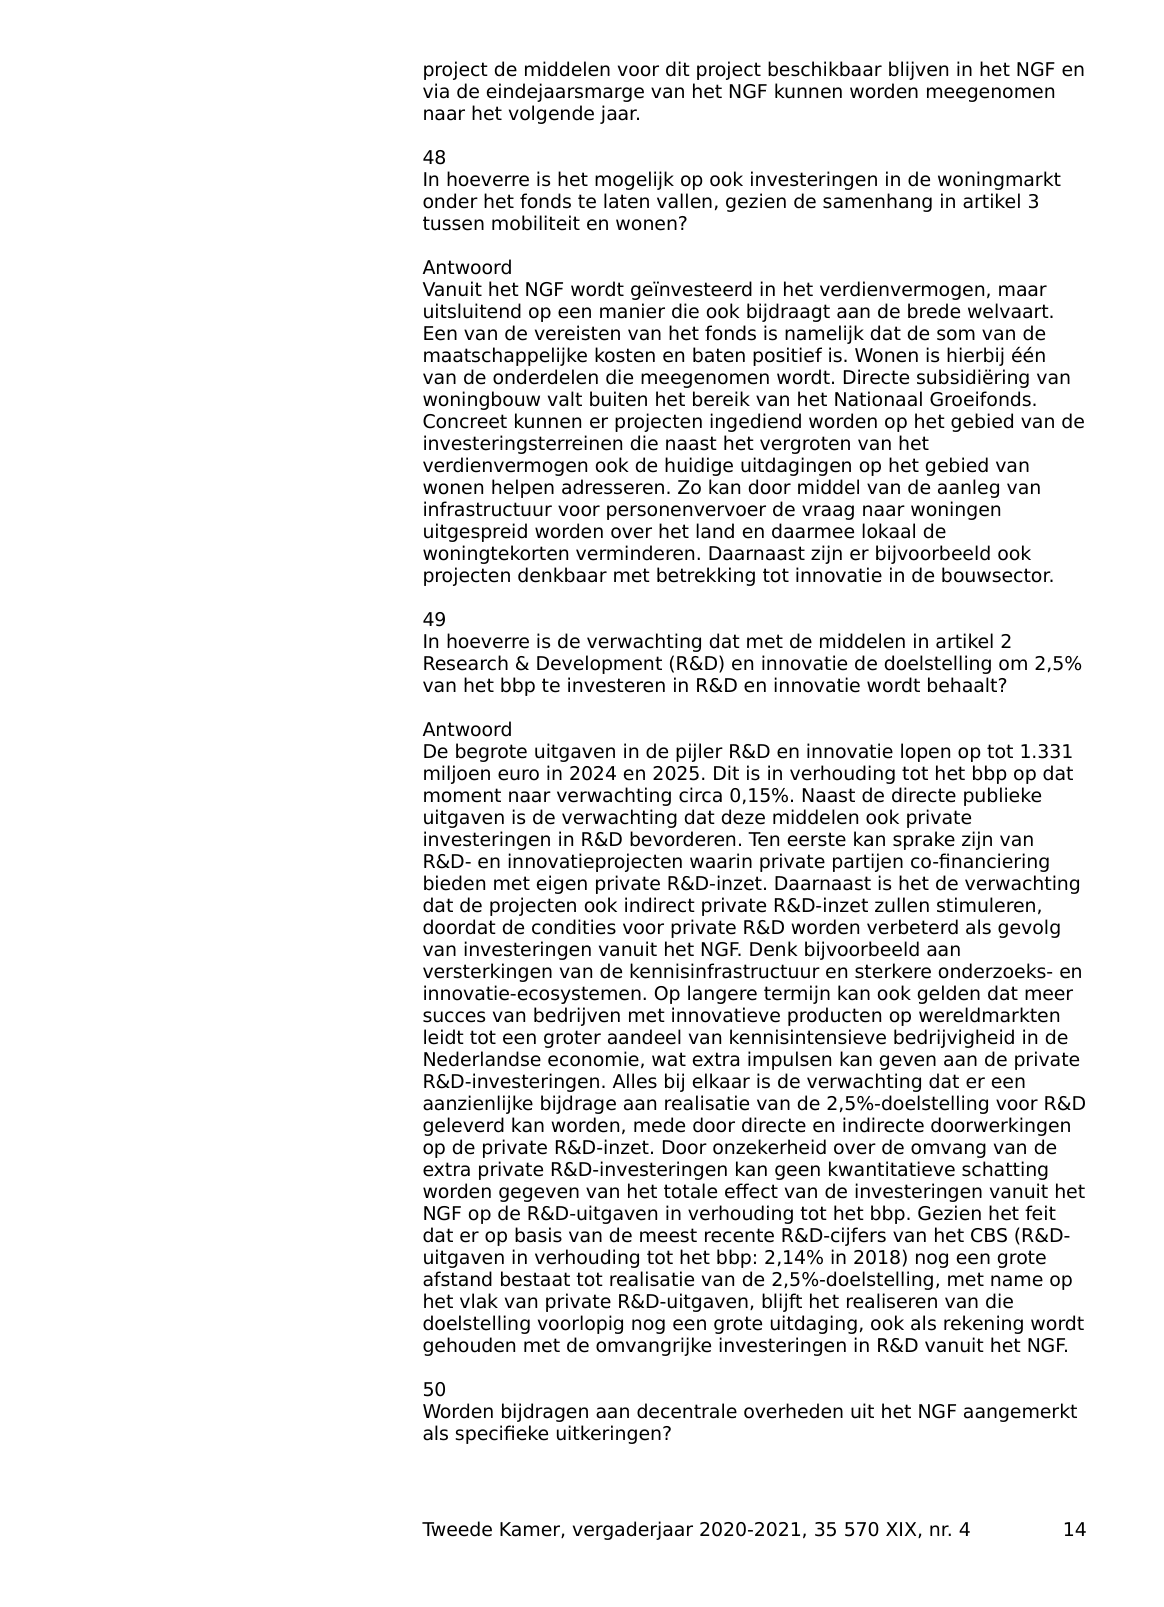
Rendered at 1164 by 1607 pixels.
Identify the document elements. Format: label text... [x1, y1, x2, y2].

text Antwoord [422, 257, 1087, 279]
text Antwoord [422, 719, 1087, 741]
text 49 [422, 609, 1087, 631]
text In hoeverre is de verwachting dat met de middelen in artikel 2 Research & Development (R&D) en innovatie de doelstelling om 2,5% van het bbp te investeren in R&D en innovatie wordt behaalt? [422, 631, 1087, 697]
text In hoeverre is het mogelijk op ook investeringen in de woningmarkt onder het fonds te laten vallen, gezien de samenhang in artikel 3 tussen mobiliteit en wonen? [422, 169, 1087, 235]
text De begrote uitgaven in de pijler R&D en innovatie lopen op tot 1.331 miljoen euro in 2024 en 2025. Dit is in verhouding tot het bbp op dat moment naar verwachting circa 0,15%. Naast de directe publieke uitgaven is de verwachting dat deze middelen ook private investeringen in R&D bevorderen. Ten eerste kan sprake zijn van R&D- en innovatieprojecten waarin private partijen co-financiering bieden met eigen private R&D-inzet. Daarnaast is het de verwachting dat de projecten ook indirect private R&D-inzet zullen stimuleren, doordat de condities voor private R&D worden verbeterd als gevolg van investeringen vanuit het NGF. Denk bijvoorbeeld aan versterkingen van de kennisinfrastructuur en sterkere onderzoeks- en innovatie-ecosystemen. Op langere termijn kan ook gelden dat meer succes van bedrijven met innovatieve producten op wereldmarkten leidt tot een groter aandeel van kennisintensieve bedrijvigheid in de Nederlandse economie, wat extra impulsen kan geven aan de private R&D-investeringen. Alles bij elkaar is de verwachting dat er een aanzienlijke bijdrage aan realisatie van de 2,5%-doelstelling voor R&D geleverd kan worden, mede door directe en indirecte doorwerkingen op de private R&D-inzet. Door onzekerheid over de omvang van de extra private R&D-investeringen kan geen kwantitatieve schatting worden gegeven van het totale effect van de investeringen vanuit het NGF op de R&D-uitgaven in verhouding tot het bbp. Gezien het feit dat er op basis van de meest recente R&D-cijfers van het CBS (R&D-uitgaven in verhouding tot het bbp: 2,14% in 2018) nog een grote afstand bestaat tot realisatie van de 2,5%-doelstelling, met name op het vlak van private R&D-uitgaven, blijft het realiseren van die doelstelling voorlopig nog een grote uitdaging, ook als rekening wordt gehouden met de omvangrijke investeringen in R&D vanuit het NGF. [422, 741, 1087, 1357]
text Vanuit het NGF wordt geïnvesteerd in het verdienvermogen, maar uitsluitend op een manier die ook bijdraagt aan de brede welvaart. Een van de vereisten van het fonds is namelijk dat de som van de maatschappelijke kosten en baten positief is. Wonen is hierbij één van de onderdelen die meegenomen wordt. Directe subsidiëring van woningbouw valt buiten het bereik van het Nationaal Groeifonds. [422, 279, 1087, 411]
text Worden bijdragen aan decentrale overheden uit het NGF aangemerkt als specifieke uitkeringen? [422, 1401, 1087, 1445]
text project de middelen voor dit project beschikbaar blijven in het NGF en via de eindejaarsmarge van het NGF kunnen worden meegenomen naar het volgende jaar. [422, 59, 1087, 125]
text Concreet kunnen er projecten ingediend worden op het gebied van de investeringsterreinen die naast het vergroten van het verdienvermogen ook de huidige uitdagingen op het gebied van wonen helpen adresseren. Zo kan door middel van de aanleg van infrastructuur voor personenvervoer de vraag naar woningen uitgespreid worden over het land en daarmee lokaal de woningtekorten verminderen. Daarnaast zijn er bijvoorbeeld ook projecten denkbaar met betrekking tot innovatie in de bouwsector. [422, 411, 1087, 587]
text 50 [422, 1379, 1087, 1401]
text 48 [422, 147, 1087, 169]
